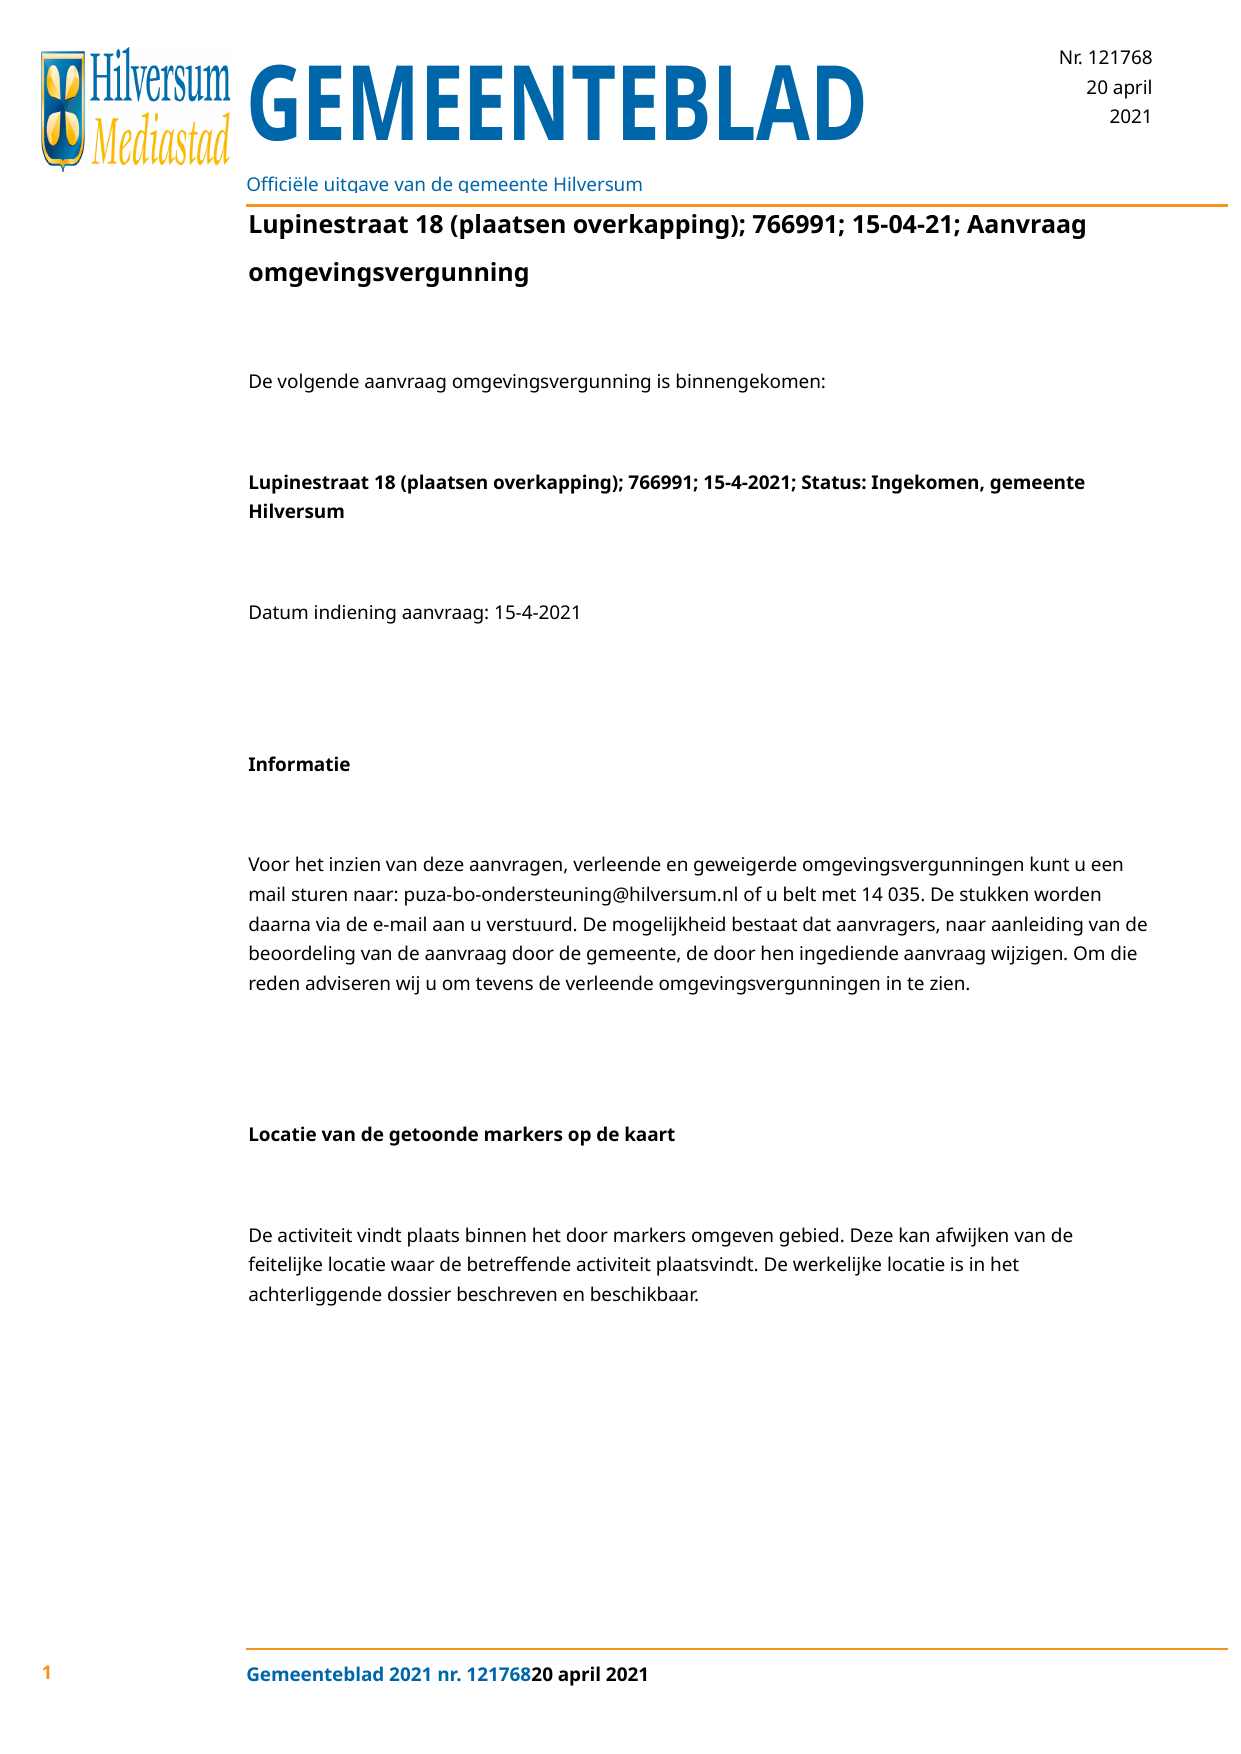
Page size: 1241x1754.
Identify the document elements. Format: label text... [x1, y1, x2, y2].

text Lupinestraat 18 (plaatsen overkapping); 766991; 15-4-2021; Status: Ingekomen, gemeente Hilversum [248, 469, 1152, 524]
text Lupinestraat 18 (plaatsen overkapping); 766991; 15-04-21; Aanvraag omgevingsvergunning [248, 207, 1152, 288]
picture [41, 47, 231, 172]
text De volgende aanvraag omgevingsvergunning is binnengekomen: [248, 368, 1152, 394]
text De activiteit vindt plaats binnen het door markers omgeven gebied. Deze kan afwijken van de feitelijke locatie waar de betreffende activiteit plaatsvindt. De werkelijke locatie is in het achterliggende dossier beschreven en beschikbaar. [248, 1222, 1152, 1307]
text Voor het inzien van deze aanvragen, verleende en geweigerde omgevingsvergunningen kunt u een mail sturen naar: puza-bo-ondersteuning@hilversum.nl of u belt met 14 035. De stukken worden daarna via de e-mail aan u verstuurd. De mogelijkheid bestaat dat aanvragers, naar aanleiding van de beoordeling van de aanvraag door de gemeente, de door hen ingediende aanvraag wijzigen. Om die reden adviseren wij u om tevens de verleende omgevingsvergunningen in te zien. [248, 852, 1152, 996]
text Datum indiening aanvraag: 15-4-2021 [248, 599, 1152, 625]
text Locatie van de getoonde markers op de kaart [248, 1121, 1152, 1147]
text Informatie [248, 751, 1152, 777]
